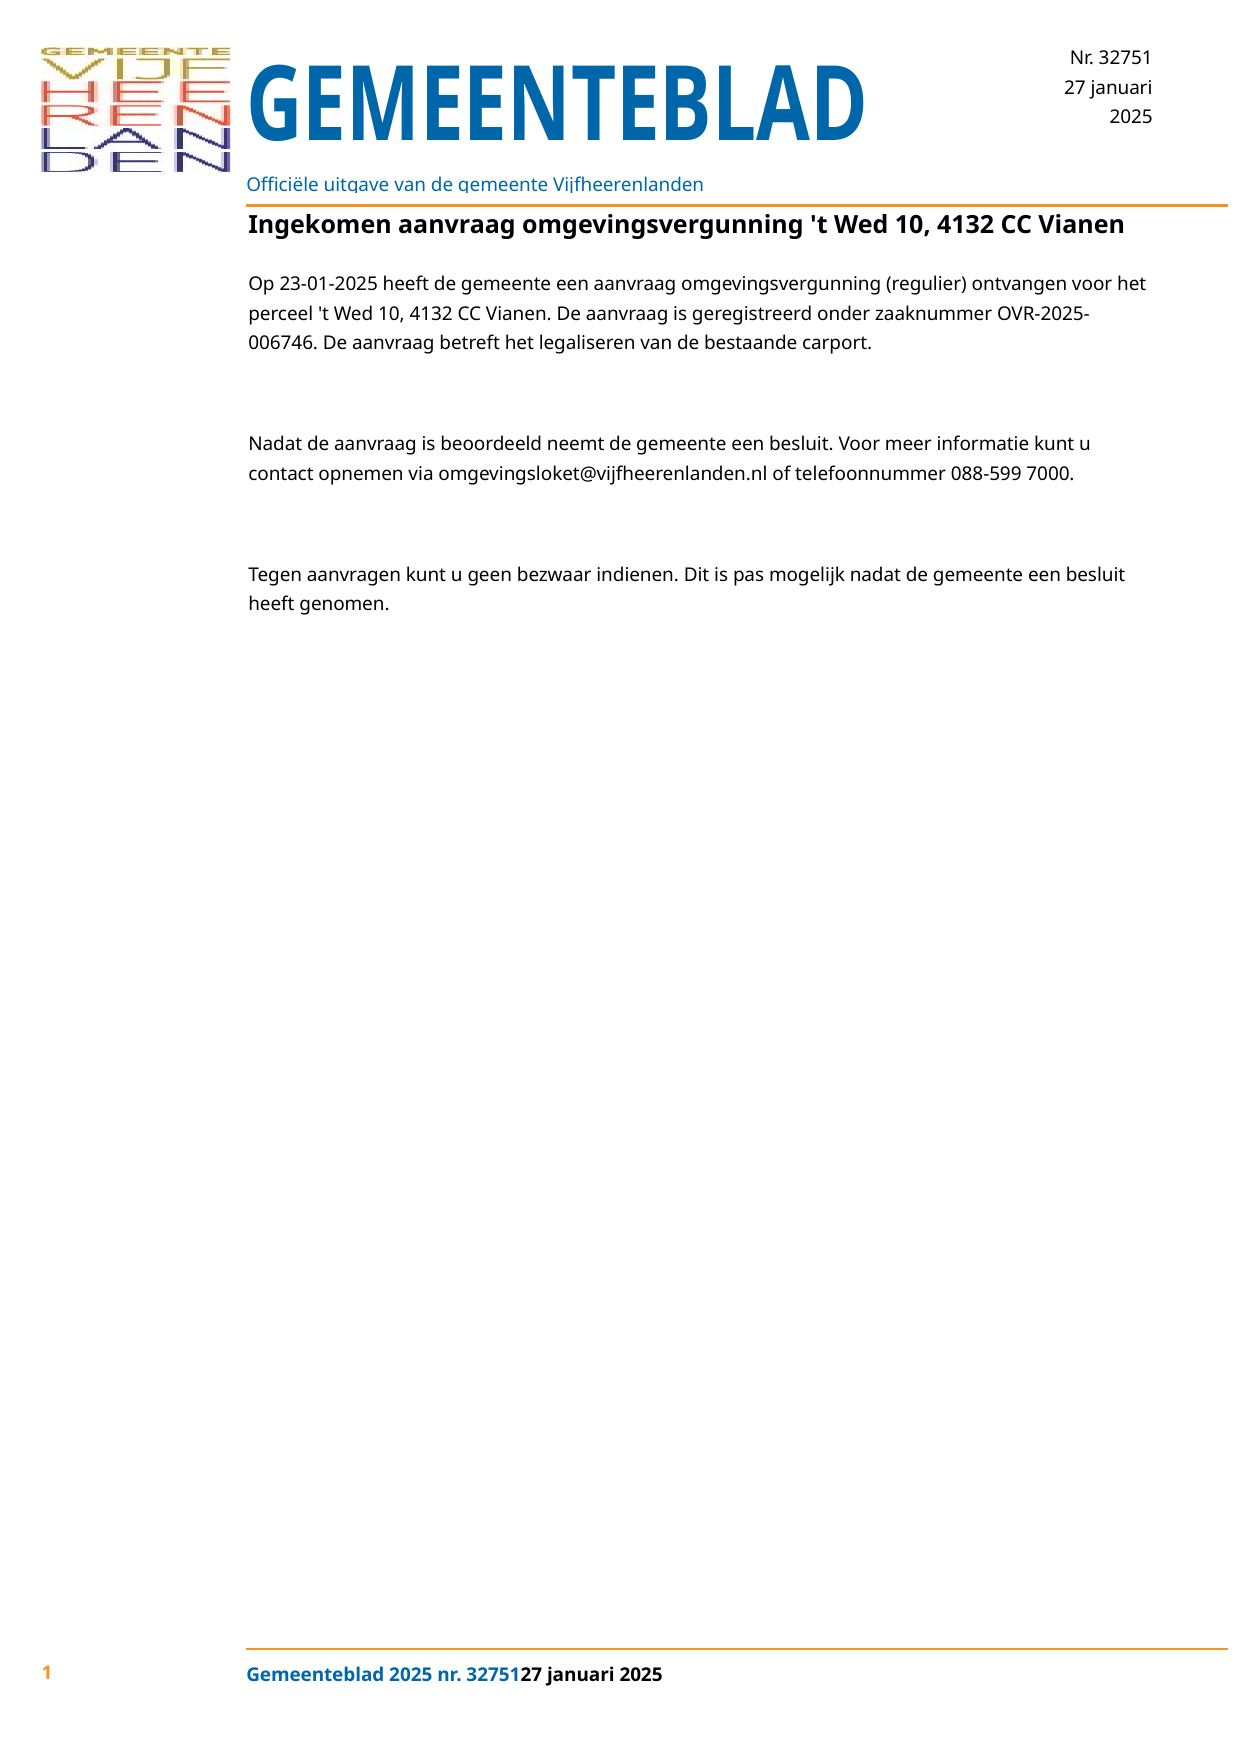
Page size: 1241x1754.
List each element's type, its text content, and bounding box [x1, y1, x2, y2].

text Ingekomen aanvraag omgevingsvergunning 't Wed 10, 4132 CC Vianen [248, 207, 1152, 241]
text Op 23-01-2025 heeft de gemeente een aanvraag omgevingsvergunning (regulier) ontvangen voor het perceel 't Wed 10, 4132 CC Vianen. De aanvraag is geregistreerd onder zaaknummer OVR-2025-006746. De aanvraag betreft het legaliseren van de bestaande carport. [248, 270, 1152, 355]
picture [41, 47, 231, 172]
text Nadat de aanvraag is beoordeeld neemt de gemeente een besluit. Voor meer informatie kunt u contact opnemen via omgevingsloket@vijfheerenlanden.nl of telefoonnummer 088-599 7000. [248, 430, 1152, 486]
text Tegen aanvragen kunt u geen bezwaar indienen. Dit is pas mogelijk nadat de gemeente een besluit heeft genomen. [248, 561, 1152, 616]
